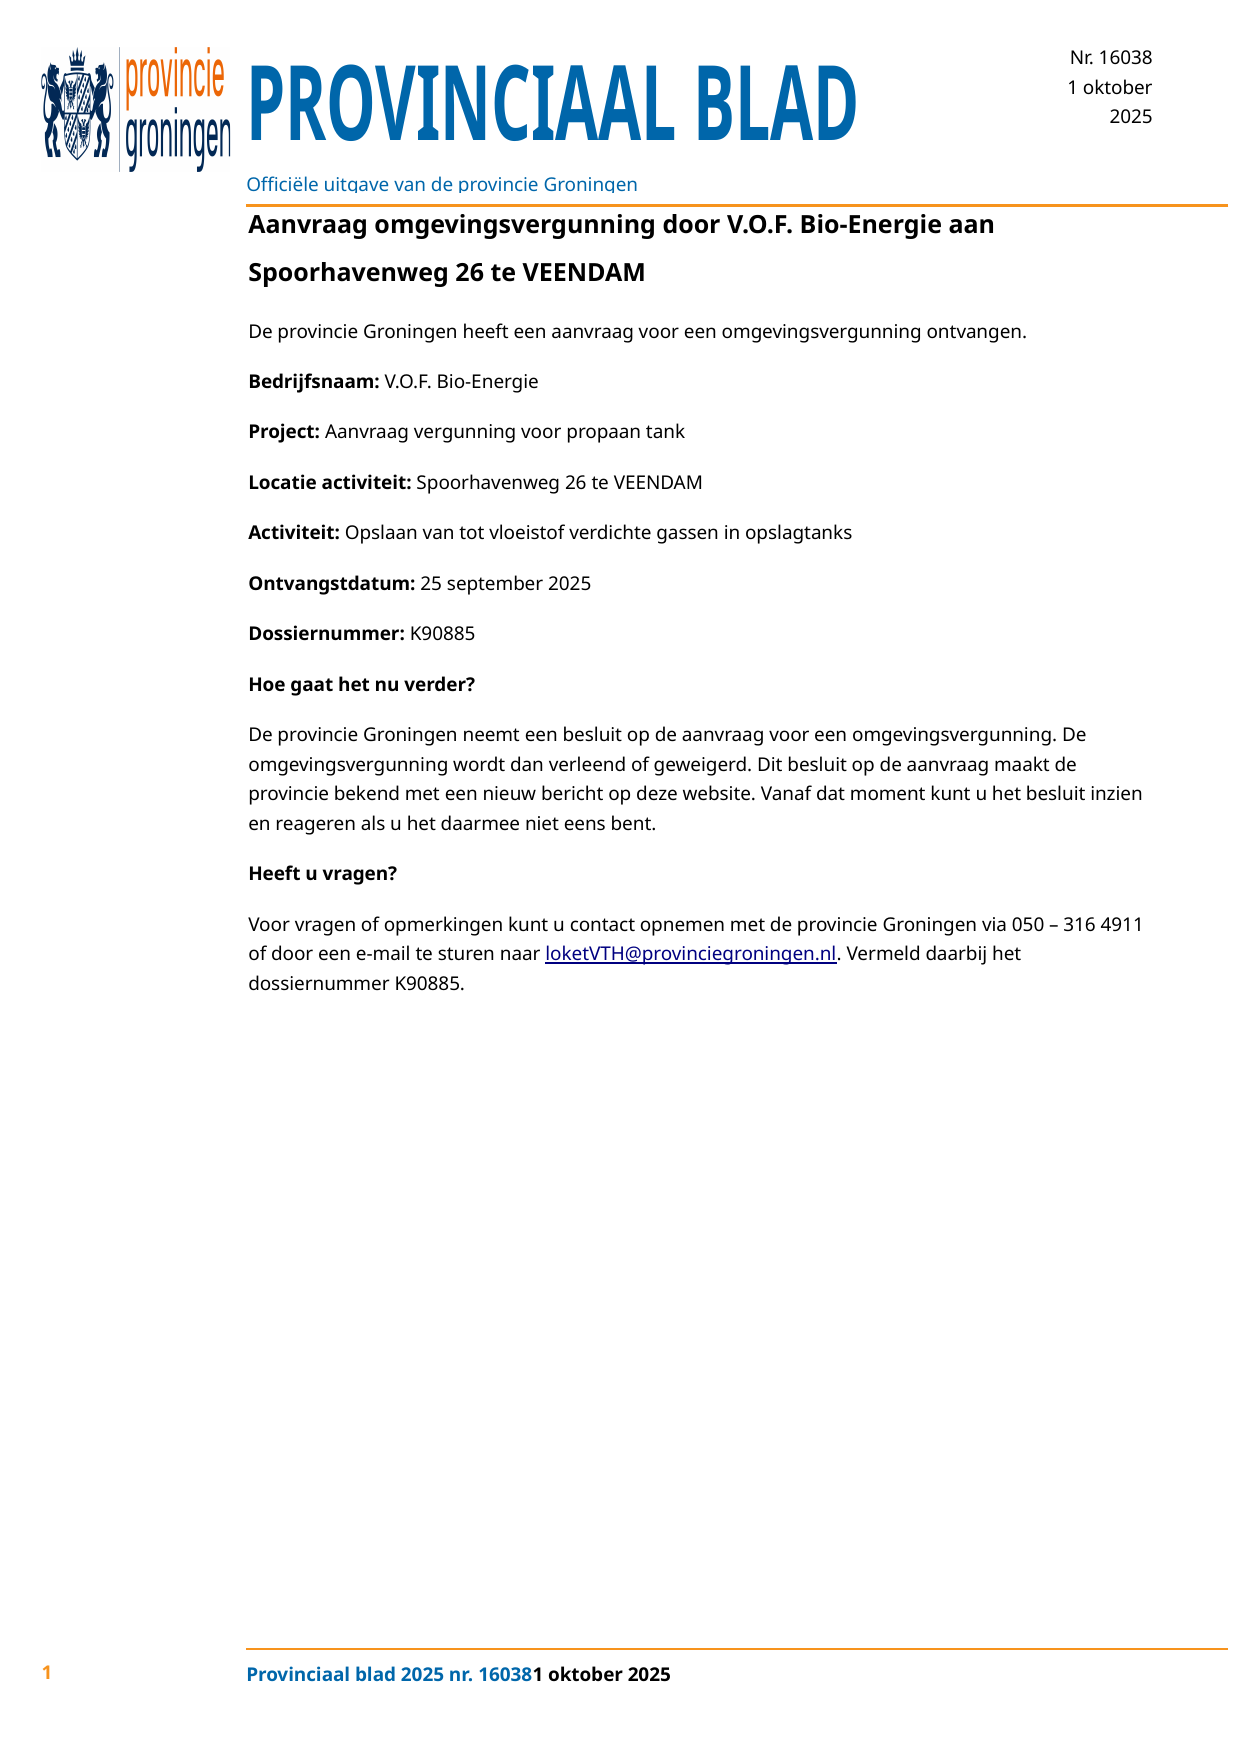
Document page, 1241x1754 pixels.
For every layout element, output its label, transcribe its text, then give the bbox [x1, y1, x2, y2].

text Activiteit: Opslaan van tot vloeistof verdichte gassen in opslagtanks [248, 519, 1152, 545]
text Dossiernummer: K90885 [248, 620, 1152, 646]
text Voor vragen of opmerkingen kunt u contact opnemen met de provincie Groningen via 050 – 316 4911 of door een e-mail te sturen naar loketVTH@provinciegroningen.nl. Vermeld daarbij het dossiernummer K90885. [248, 911, 1152, 996]
text Ontvangstdatum: 25 september 2025 [248, 570, 1152, 596]
text Locatie activiteit: Spoorhavenweg 26 te VEENDAM [248, 469, 1152, 495]
text Aanvraag omgevingsvergunning door V.O.F. Bio-Energie aan Spoorhavenweg 26 te VEENDAM [248, 207, 1152, 288]
picture [41, 47, 231, 172]
text Project: Aanvraag vergunning voor propaan tank [248, 419, 1152, 444]
text De provincie Groningen heeft een aanvraag voor een omgevingsvergunning ontvangen. [248, 318, 1152, 344]
text De provincie Groningen neemt een besluit op de aanvraag voor een omgevingsvergunning. De omgevingsvergunning wordt dan verleend of geweigerd. Dit besluit op de aanvraag maakt de provincie bekend met een nieuw bericht op deze website. Vanaf dat moment kunt u het besluit inzien en reageren als u het daarmee niet eens bent. [248, 721, 1152, 836]
text Heeft u vragen? [248, 860, 1152, 886]
text Bedrijfsnaam: V.O.F. Bio-Energie [248, 368, 1152, 394]
text Hoe gaat het nu verder? [248, 671, 1152, 697]
